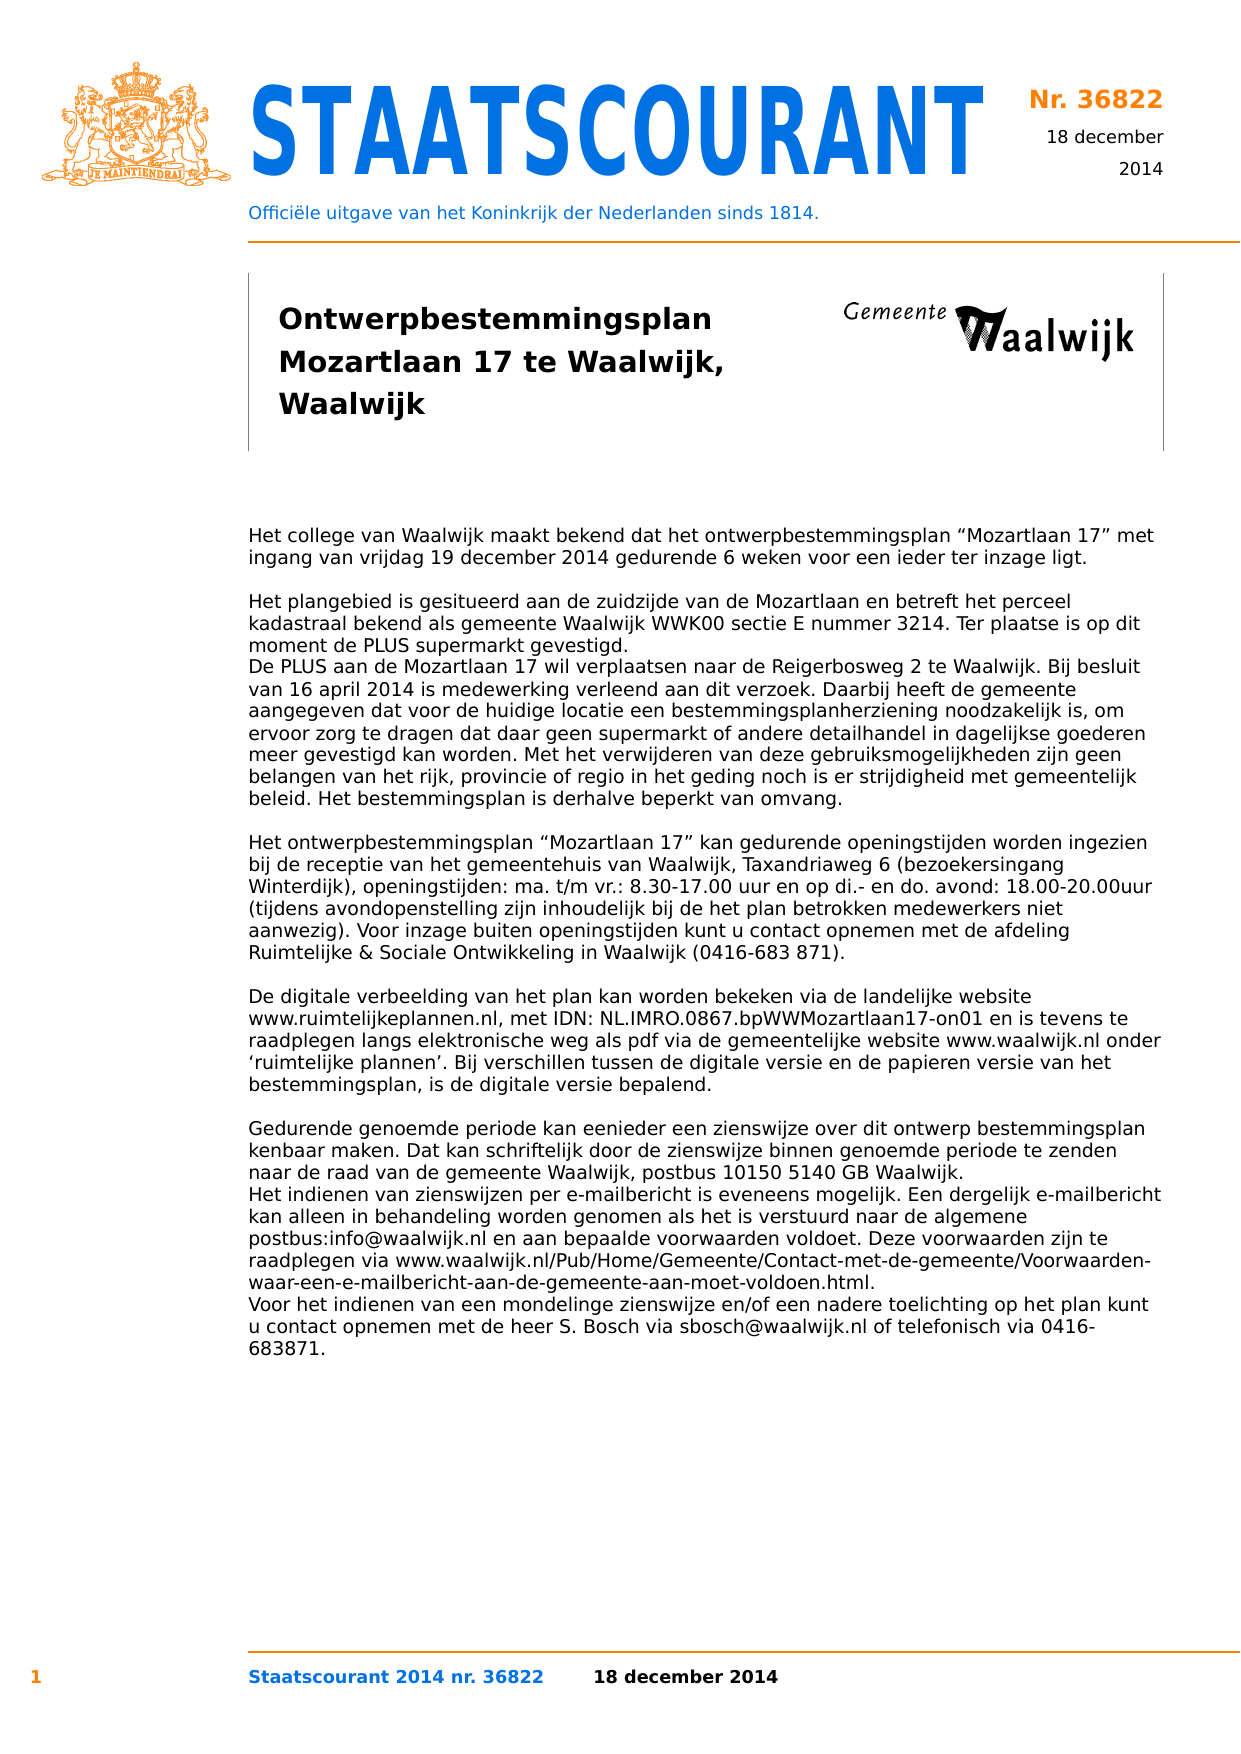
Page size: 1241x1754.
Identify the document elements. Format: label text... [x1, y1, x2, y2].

picture [844, 302, 1134, 362]
table_cell 18 december [998, 121, 1240, 153]
text Het ontwerpbestemmingsplan “Mozartlaan 17” kan gedurende openingstijden worden ingezien bij de receptie van het gemeentehuis van Waalwijk, Taxandriaweg 6 (bezoekersingang Winterdijk), openingstijden: ma. t/m vr.: 8.30-17.00 uur en op di.- en do. avond: 18.00-20.00uur (tijdens avondopenstelling zijn inhoudelijk bij de het plan betrokken medewerkers niet aanwezig). Voor inzage buiten openingstijden kunt u contact opnemen met de afdeling Ruimtelijke & Sociale Ontwikkeling in Waalwijk (0416-683 871). [248, 832, 1163, 964]
text Het college van Waalwijk maakt bekend dat het ontwerpbestemmingsplan “Mozartlaan 17” met ingang van vrijdag 19 december 2014 gedurende 6 weken voor een ieder ter inzage ligt. [248, 525, 1163, 569]
text Het plangebied is gesitueerd aan de zuidzijde van de Mozartlaan en betreft het perceel kadastraal bekend als gemeente Waalwijk WWK00 sectie E nummer 3214. Ter plaatse is op dit moment de PLUS supermarkt gevestigd. [248, 591, 1163, 656]
subtitle Ontwerpbestemmingsplan Mozartlaan 17 te Waalwijk, Waalwijk [249, 273, 1163, 451]
table_header Nr. 36822 [998, 62, 1240, 121]
table_cell 2014 [998, 153, 1240, 203]
text De PLUS aan de Mozartlaan 17 wil verplaatsen naar de Reigerbosweg 2 te Waalwijk. Bij besluit van 16 april 2014 is medewerking verleend aan dit verzoek. Daarbij heeft de gemeente aangegeven dat voor de huidige locatie een bestemmingsplanherziening noodzakelijk is, om ervoor zorg te dragen dat daar geen supermarkt of andere detailhandel in dagelijkse goederen meer gevestigd kan worden. Met het verwijderen van deze gebruiksmogelijkheden zijn geen belangen van het rijk, provincie of regio in het geding noch is er strijdigheid met gemeentelijk beleid. Het bestemmingsplan is derhalve beperkt van omvang. [248, 656, 1163, 810]
table_header STAATSCOURANT [248, 62, 998, 203]
text De digitale verbeelding van het plan kan worden bekeken via de landelijke website www.ruimtelijkeplannen.nl, met IDN: NL.IMRO.0867.bpWWMozartlaan17-on01 en is tevens te raadplegen langs elektronische weg als pdf via de gemeentelijke website www.waalwijk.nl onder ‘ruimtelijke plannen’. Bij verschillen tussen de digitale versie en de papieren versie van het bestemmingsplan, is de digitale versie bepalend. [248, 986, 1163, 1096]
picture [41, 62, 231, 186]
text Gedurende genoemde periode kan eenieder een zienswijze over dit ontwerp bestemmingsplan kenbaar maken. Dat kan schriftelijk door de zienswijze binnen genoemde periode te zenden naar de raad van de gemeente Waalwijk, postbus 10150 5140 GB Waalwijk. [248, 1118, 1163, 1184]
text Voor het indienen van een mondelinge zienswijze en/of een nadere toelichting op het plan kunt u contact opnemen met de heer S. Bosch via sbosch@waalwijk.nl of telefonisch via 0416- 683871. [248, 1293, 1163, 1359]
table_cell Officiële uitgave van het Koninkrijk der Nederlanden sinds 1814. [248, 203, 1240, 241]
table_header [25, 62, 248, 241]
text Het indienen van zienswijzen per e-mailbericht is eveneens mogelijk. Een dergelijk e-mailbericht kan alleen in behandeling worden genomen als het is verstuurd naar de algemene postbus:info@waalwijk.nl en aan bepaalde voorwaarden voldoet. Deze voorwaarden zijn te raadplegen via www.waalwijk.nl/Pub/Home/Gemeente/Contact-met-de-gemeente/Voorwaarden-waar-een-e-mailbericht-aan-de-gemeente-aan-moet-voldoen.html. [248, 1184, 1163, 1293]
